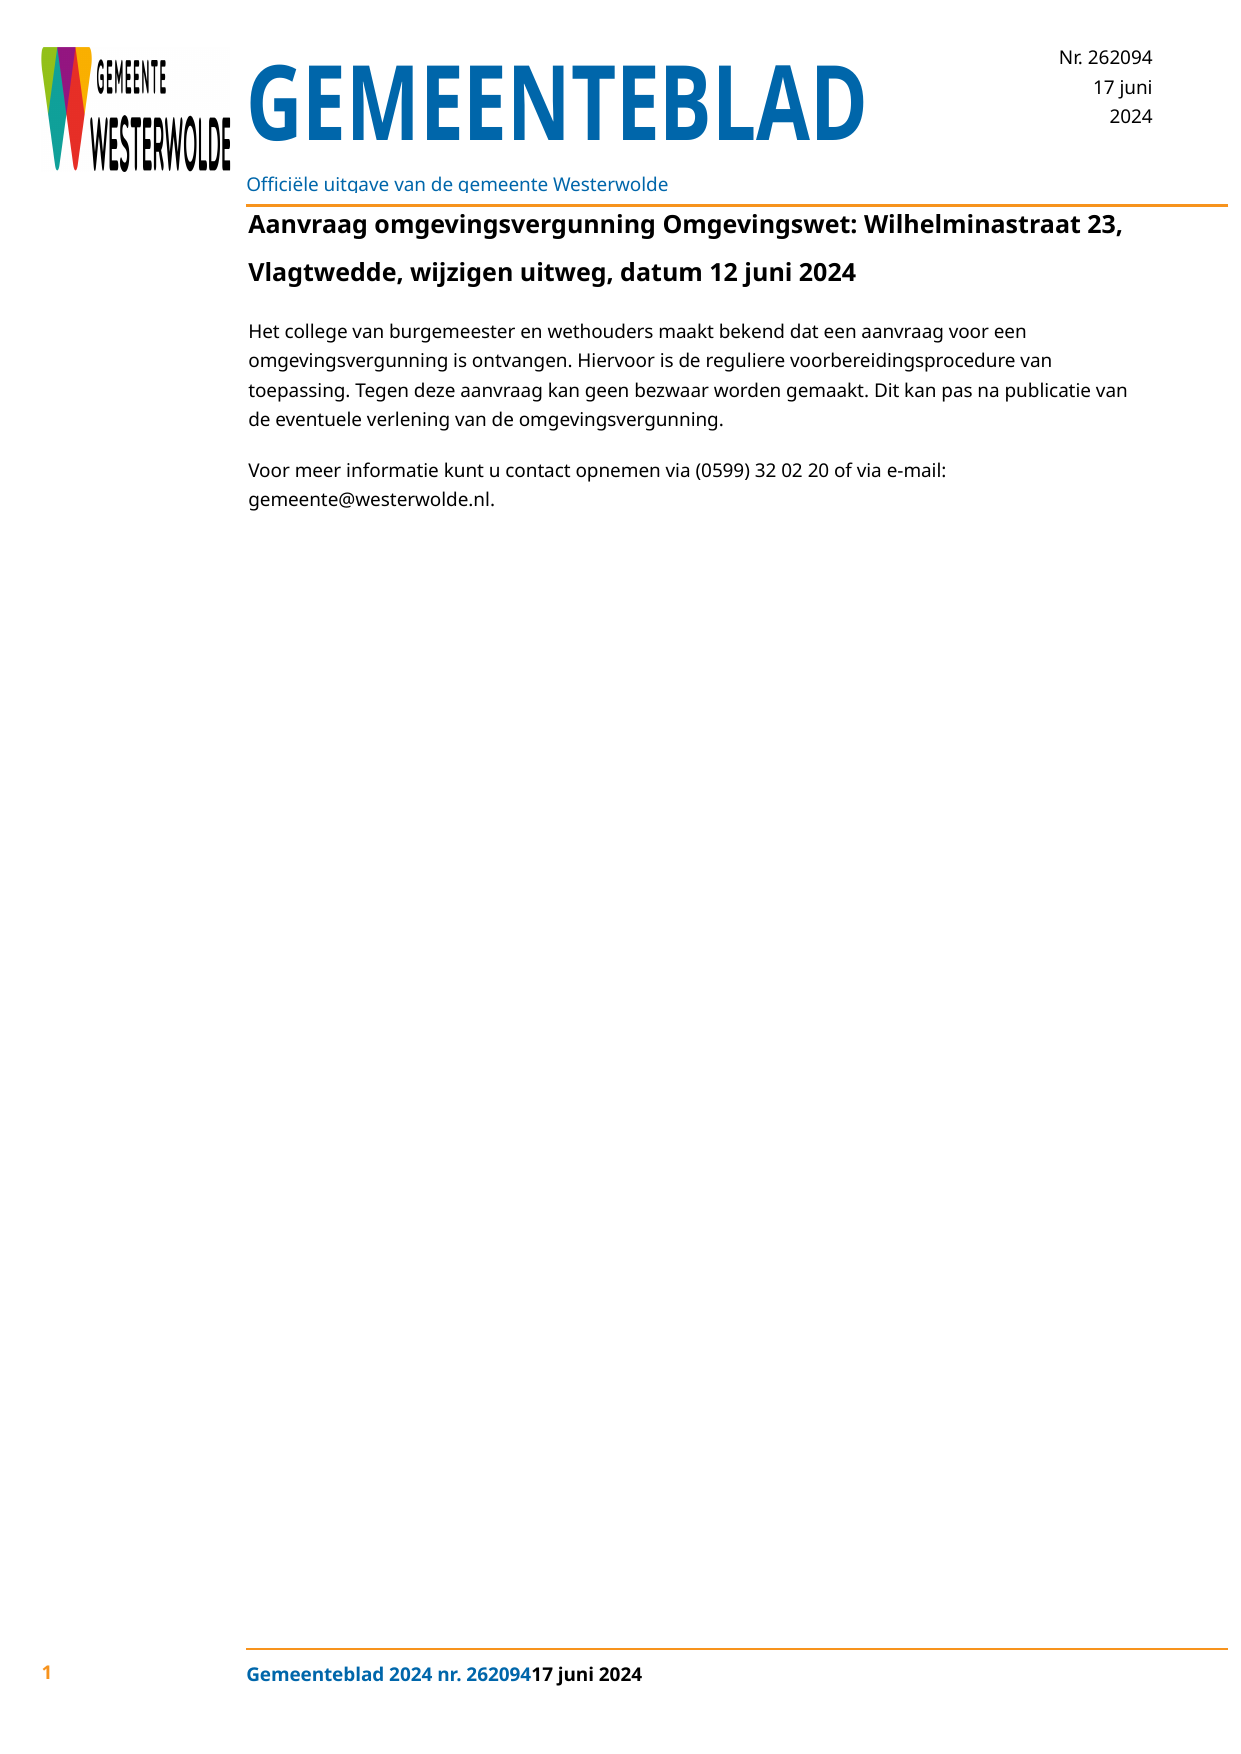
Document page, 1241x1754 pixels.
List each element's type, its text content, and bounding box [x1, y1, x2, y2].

text Voor meer informatie kunt u contact opnemen via (0599) 32 02 20 of via e-mail: gemeente@westerwolde.nl. [248, 457, 1152, 512]
text Aanvraag omgevingsvergunning Omgevingswet: Wilhelminastraat 23, Vlagtwedde, wijzigen uitweg, datum 12 juni 2024 [248, 207, 1152, 288]
picture [41, 47, 231, 172]
text Het college van burgemeester en wethouders maakt bekend dat een aanvraag voor een omgevingsvergunning is ontvangen. Hiervoor is de reguliere voorbereidingsprocedure van toepassing. Tegen deze aanvraag kan geen bezwaar worden gemaakt. Dit kan pas na publicatie van de eventuele verlening van de omgevingsvergunning. [248, 318, 1152, 432]
